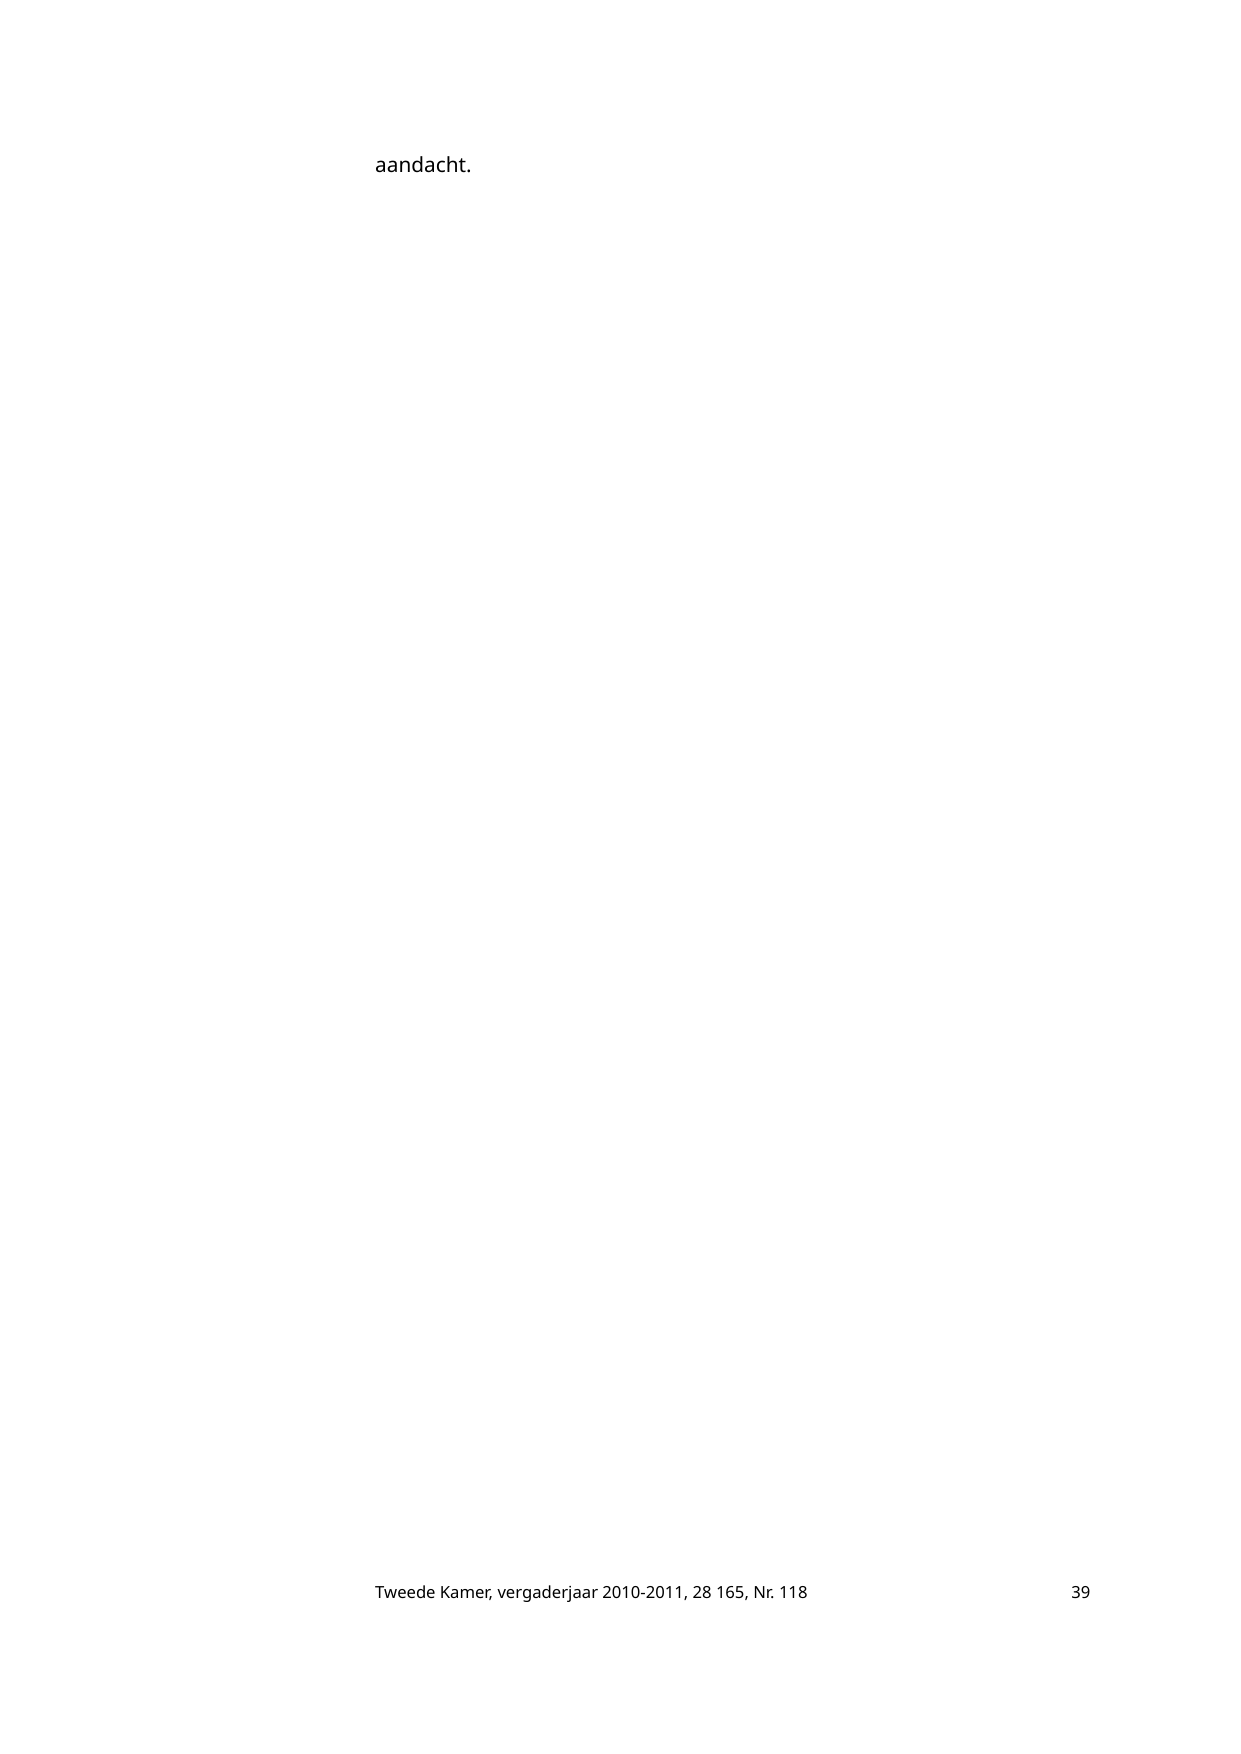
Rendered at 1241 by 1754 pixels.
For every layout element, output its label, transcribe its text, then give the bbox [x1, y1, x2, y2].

text aandacht. [375, 150, 1090, 178]
